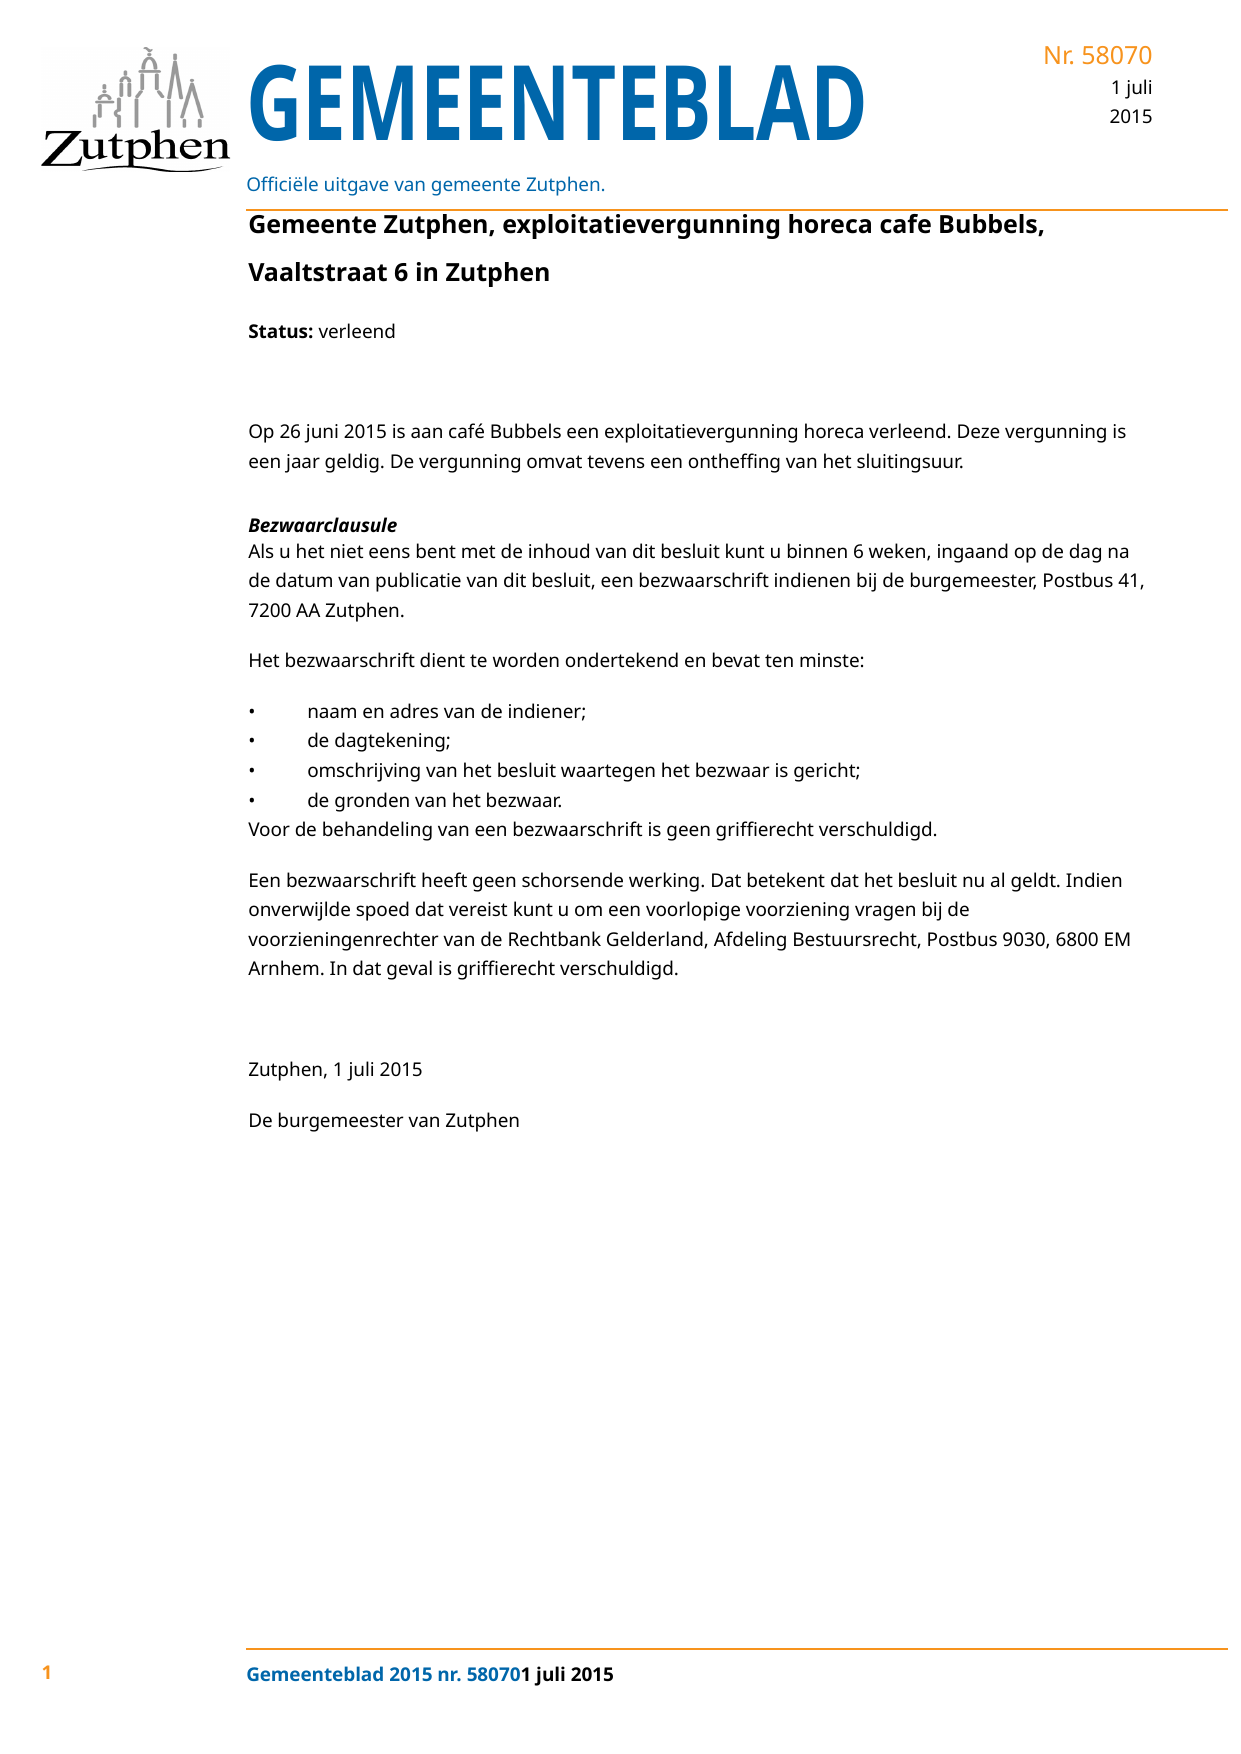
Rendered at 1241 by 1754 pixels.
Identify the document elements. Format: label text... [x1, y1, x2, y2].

text Voor de behandeling van een bezwaarschrift is geen griffierecht verschuldigd. [248, 816, 1152, 842]
picture [41, 47, 231, 172]
text Zutphen, 1 juli 2015 [248, 1056, 1152, 1082]
list de gronden van het bezwaar. [248, 787, 1152, 812]
text Op 26 juni 2015 is aan café Bubbels een exploitatievergunning horeca verleend. Deze vergunning is een jaar geldig. De vergunning omvat tevens een ontheffing van het sluitingsuur. [248, 419, 1152, 474]
list naam en adres van de indiener; [248, 698, 1152, 724]
text Status: verleend [248, 318, 1152, 344]
text De burgemeester van Zutphen [248, 1107, 1152, 1132]
list omschrijving van het besluit waartegen het bezwaar is gericht; [248, 757, 1152, 783]
text Het bezwaarschrift dient te worden ondertekend en bevat ten minste: [248, 648, 1152, 673]
text Als u het niet eens bent met de inhoud van dit besluit kunt u binnen 6 weken, ingaand op de dag na de datum van publicatie van dit besluit, een bezwaarschrift indienen bij de burgemeester, Postbus 41, 7200 AA Zutphen. [248, 538, 1152, 623]
text Een bezwaarschrift heeft geen schorsende werking. Dat betekent dat het besluit nu al geldt. Indien onverwijlde spoed dat vereist kunt u om een voorlopige voorziening vragen bij de voorzieningenrechter van de Rechtbank Gelderland, Afdeling Bestuursrecht, Postbus 9030, 6800 EM Arnhem. In dat geval is griffierecht verschuldigd. [248, 867, 1152, 981]
text Bezwaarclausule [248, 512, 1152, 538]
text Gemeente Zutphen, exploitatievergunning horeca cafe Bubbels, Vaaltstraat 6 in Zutphen [248, 211, 1152, 288]
list de dagtekening; [248, 728, 1152, 753]
